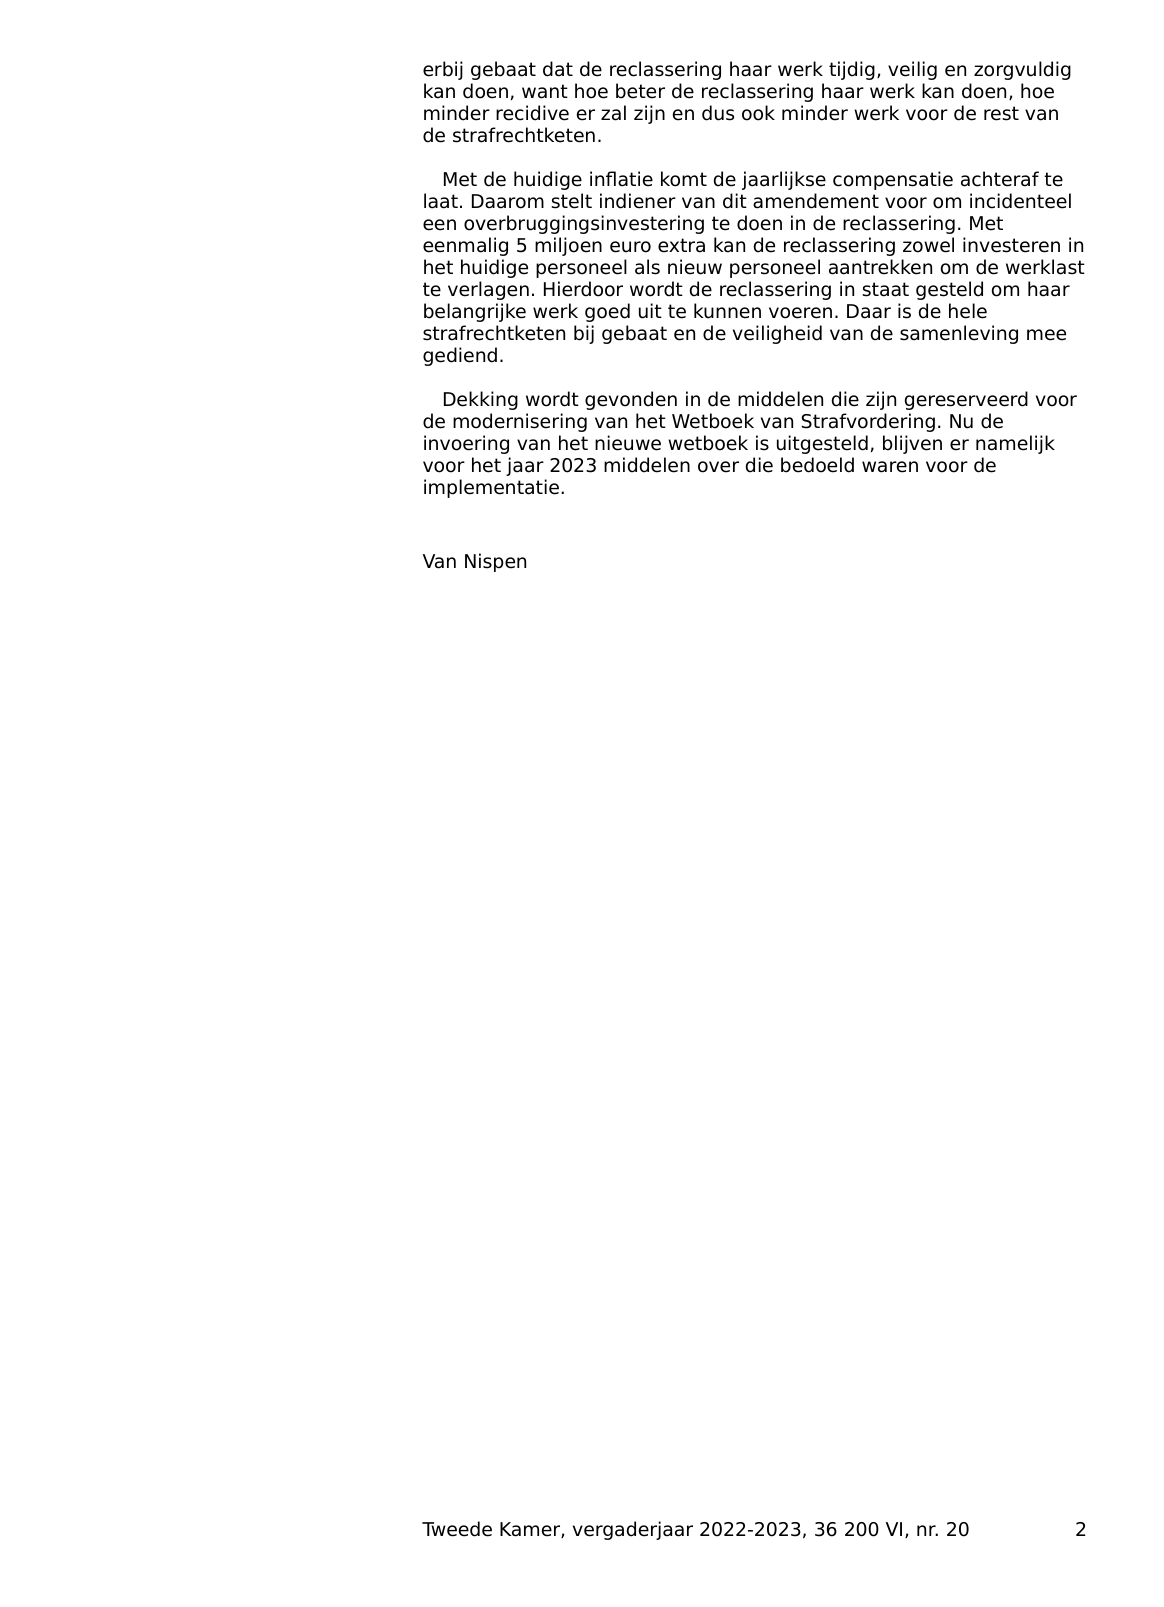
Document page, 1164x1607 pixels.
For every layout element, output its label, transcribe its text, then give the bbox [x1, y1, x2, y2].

text Met de huidige inflatie komt de jaarlijkse compensatie achteraf te laat. Daarom stelt indiener van dit amendement voor om incidenteel een overbruggingsinvestering te doen in de reclassering. Met eenmalig 5 miljoen euro extra kan de reclassering zowel investeren in het huidige personeel als nieuw personeel aantrekken om de werklast te verlagen. Hierdoor wordt de reclassering in staat gesteld om haar belangrijke werk goed uit te kunnen voeren. Daar is de hele strafrechtketen bij gebaat en de veiligheid van de samenleving mee gediend. [422, 169, 1087, 367]
text erbij gebaat dat de reclassering haar werk tijdig, veilig en zorgvuldig kan doen, want hoe beter de reclassering haar werk kan doen, hoe minder recidive er zal zijn en dus ook minder werk voor de rest van de strafrechtketen. [422, 59, 1087, 147]
text Dekking wordt gevonden in de middelen die zijn gereserveerd voor de modernisering van het Wetboek van Strafvordering. Nu de invoering van het nieuwe wetboek is uitgesteld, blijven er namelijk voor het jaar 2023 middelen over die bedoeld waren voor de implementatie. [422, 389, 1087, 499]
text Van Nispen [422, 529, 1087, 573]
